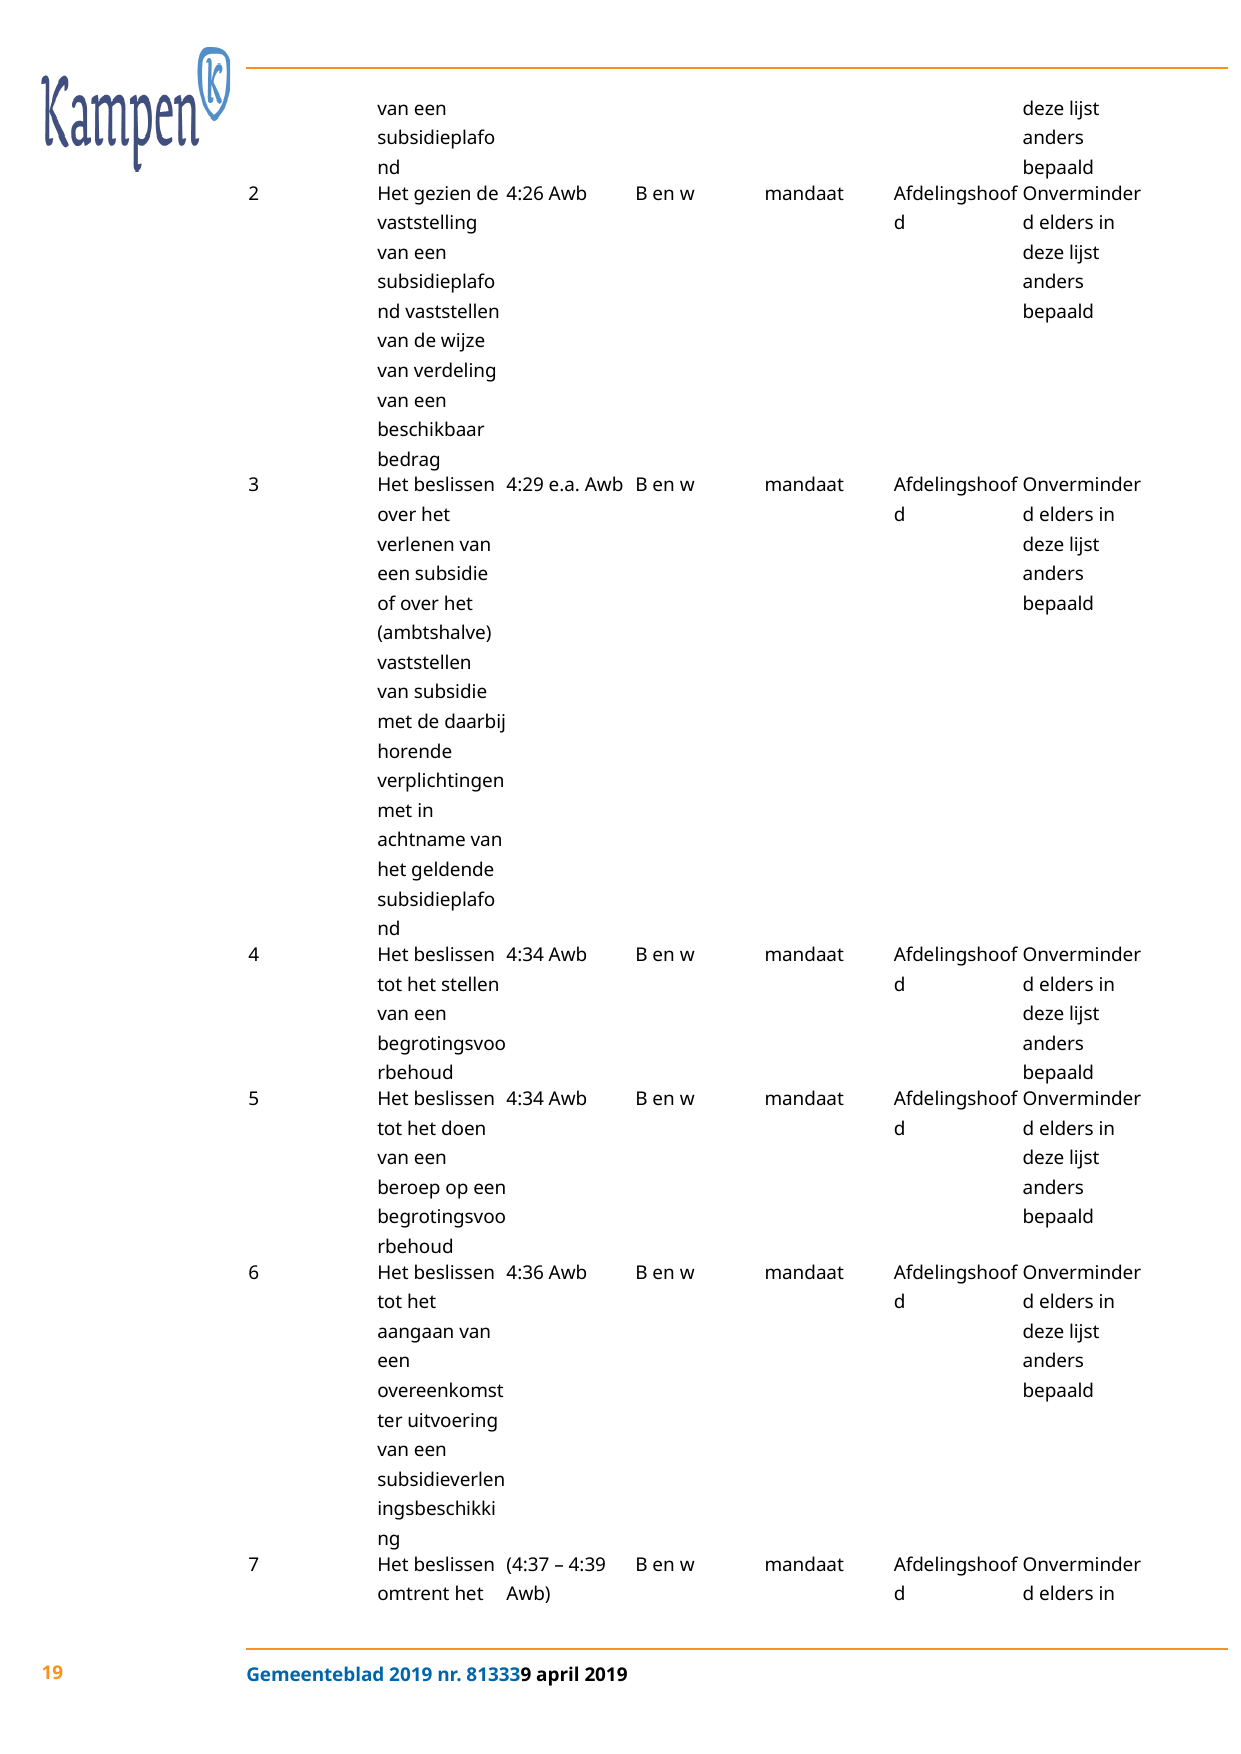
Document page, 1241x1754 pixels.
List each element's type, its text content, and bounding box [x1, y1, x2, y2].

table_cell deze lijst anders bepaald [1023, 95, 1152, 180]
table_cell Het beslissen over het verlenen van een subsidie of over het (ambtshalve) vaststellen van subsidie met de daarbij horende verplichtingen met in achtname van het geldende subsidieplafond [377, 472, 506, 941]
table_cell 4:26 Awb [506, 180, 635, 472]
table_cell Onverminderd elders in deze lijst anders bepaald [1023, 180, 1152, 472]
table_cell Afdelingshoofd [894, 180, 1022, 472]
table_cell Onverminderd elders in [1023, 1551, 1152, 1606]
table_cell Het beslissen tot het aangaan van een overeenkomst ter uitvoering van een subsidieverleningsbeschikking [377, 1259, 506, 1551]
table_cell mandaat [764, 1085, 893, 1259]
table_cell mandaat [764, 1551, 893, 1606]
table_cell 6 [248, 1259, 377, 1551]
table_cell [894, 95, 1022, 180]
table_cell 2 [248, 180, 377, 472]
table_cell [506, 95, 635, 180]
table_cell Afdelingshoofd [894, 472, 1022, 941]
table_cell 4:34 Awb [506, 1085, 635, 1259]
table_cell Afdelingshoofd [894, 941, 1022, 1085]
table_cell [764, 95, 893, 180]
table_cell B en w [635, 472, 764, 941]
picture [41, 47, 231, 172]
table_cell Afdelingshoofd [894, 1085, 1022, 1259]
table_cell 5 [248, 1085, 377, 1259]
table_cell Onverminderd elders in deze lijst anders bepaald [1023, 1259, 1152, 1551]
table_cell 4 [248, 941, 377, 1085]
table_cell B en w [635, 1551, 764, 1606]
table_cell Onverminderd elders in deze lijst anders bepaald [1023, 472, 1152, 941]
table_cell B en w [635, 1085, 764, 1259]
table_cell Onverminderd elders in deze lijst anders bepaald [1023, 941, 1152, 1085]
table_cell Afdelingshoofd [894, 1259, 1022, 1551]
table_cell 7 [248, 1551, 377, 1606]
table_cell mandaat [764, 472, 893, 941]
table_cell 4:36 Awb [506, 1259, 635, 1551]
table_cell Onverminderd elders in deze lijst anders bepaald [1023, 1085, 1152, 1259]
table_cell Het gezien de vaststelling van een subsidieplafond vaststellen van de wijze van verdeling van een beschikbaar bedrag [377, 180, 506, 472]
table_cell 4:29 e.a. Awb [506, 472, 635, 941]
table_cell [635, 95, 764, 180]
table_cell B en w [635, 941, 764, 1085]
table_cell Het beslissen omtrent het [377, 1551, 506, 1606]
table_cell mandaat [764, 1259, 893, 1551]
table_cell Afdelingshoofd [894, 1551, 1022, 1606]
table_cell Het beslissen tot het doen van een beroep op een begrotingsvoorbehoud [377, 1085, 506, 1259]
table_cell mandaat [764, 180, 893, 472]
table_cell B en w [635, 1259, 764, 1551]
table_cell 4:34 Awb [506, 941, 635, 1085]
table_cell Het beslissen tot het stellen van een begrotingsvoorbehoud [377, 941, 506, 1085]
table_cell mandaat [764, 941, 893, 1085]
table_cell 3 [248, 472, 377, 941]
table_cell [248, 95, 377, 180]
table_cell (4:37 – 4:39 Awb) [506, 1551, 635, 1606]
table_cell B en w [635, 180, 764, 472]
table_cell van een subsidieplafond [377, 95, 506, 180]
